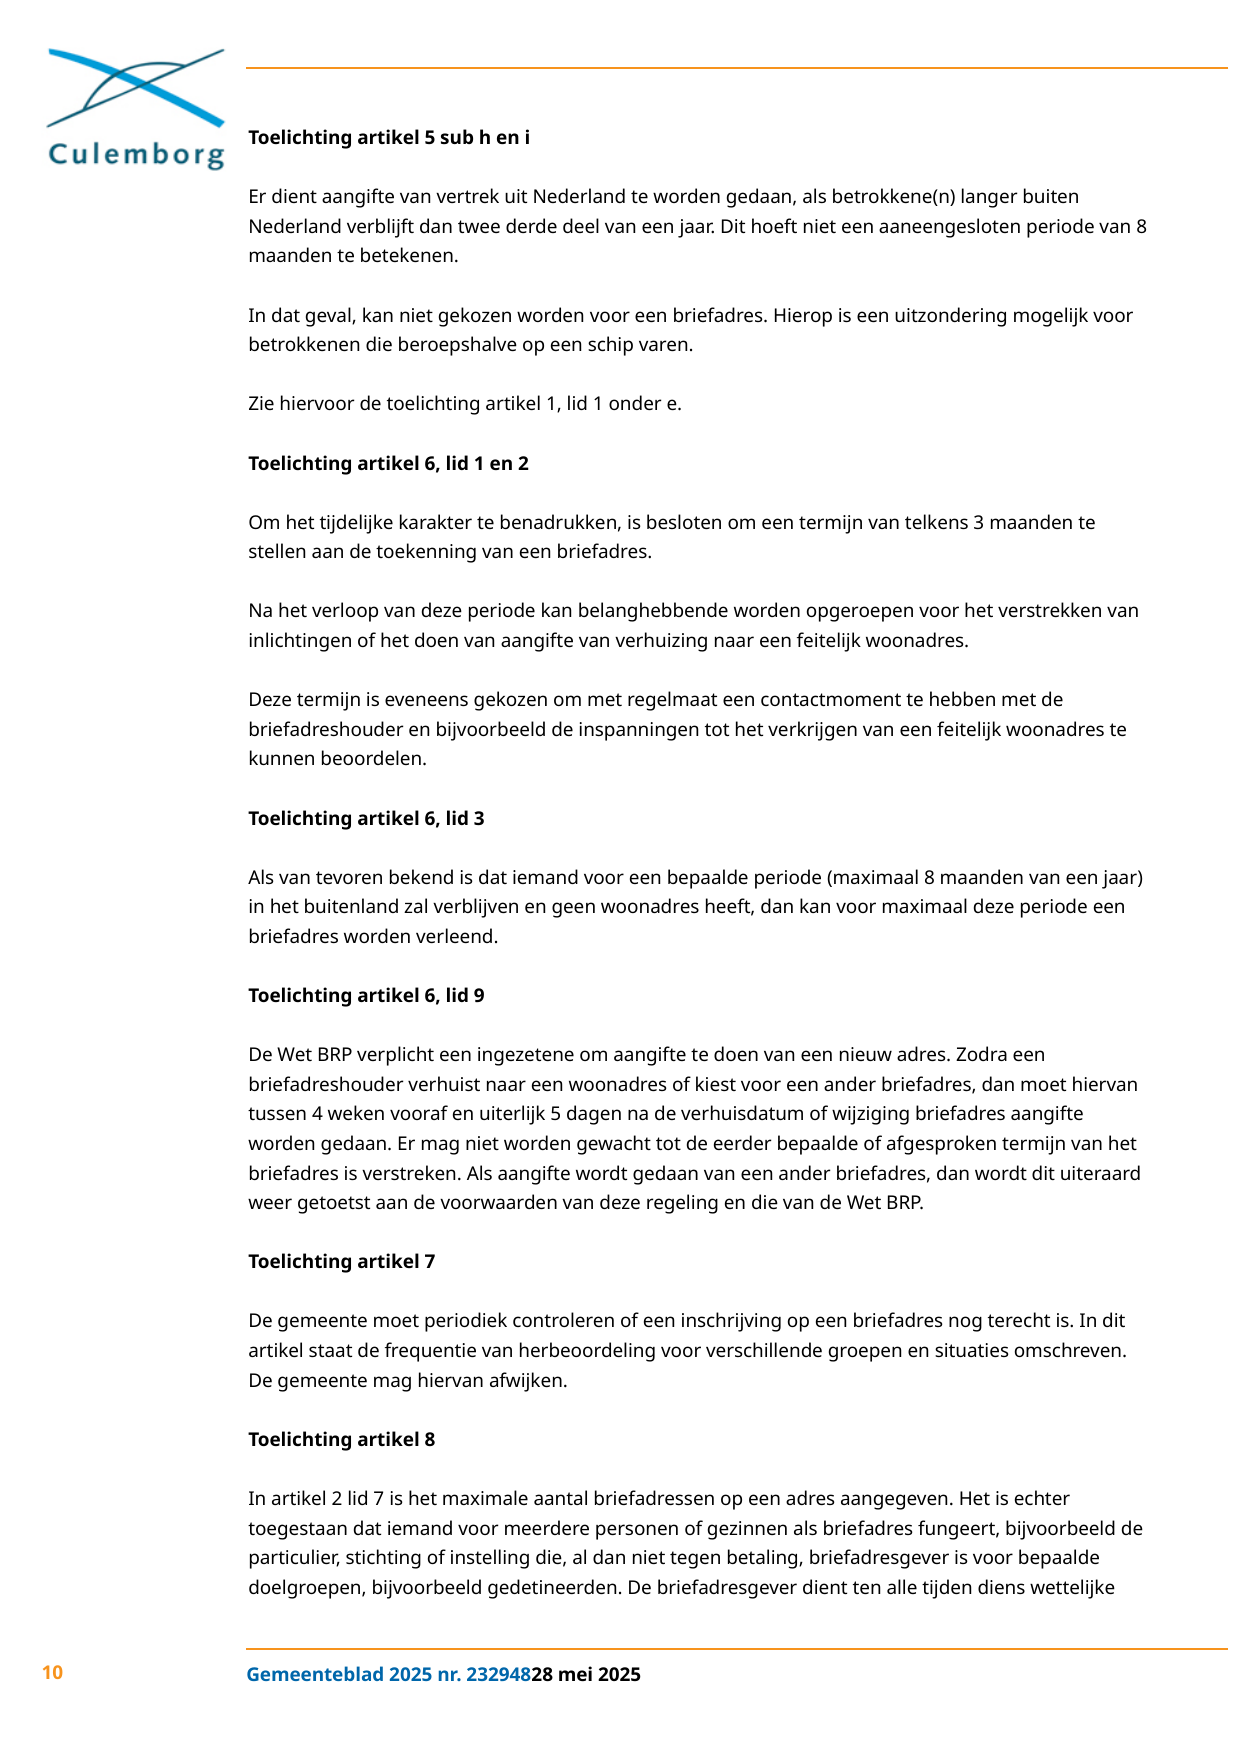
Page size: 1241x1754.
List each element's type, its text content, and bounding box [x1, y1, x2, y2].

text Toelichting artikel 6, lid 9 [248, 982, 1152, 1008]
picture [41, 47, 231, 172]
text In dat geval, kan niet gekozen worden voor een briefadres. Hierop is een uitzondering mogelijk voor betrokkenen die beroepshalve op een schip varen. [248, 302, 1152, 357]
text Deze termijn is eveneens gekozen om met regelmaat een contactmoment te hebben met de briefadreshouder en bijvoorbeeld de inspanningen tot het verkrijgen van een feitelijk woonadres te kunnen beoordelen. [248, 686, 1152, 771]
text Als van tevoren bekend is dat iemand voor een bepaalde periode (maximaal 8 maanden van een jaar) in het buitenland zal verblijven en geen woonadres heeft, dan kan voor maximaal deze periode een briefadres worden verleend. [248, 864, 1152, 949]
text In artikel 2 lid 7 is het maximale aantal briefadressen op een adres aangegeven. Het is echter toegestaan dat iemand voor meerdere personen of gezinnen als briefadres fungeert, bijvoorbeeld de particulier, stichting of instelling die, al dan niet tegen betaling, briefadresgever is voor bepaalde doelgroepen, bijvoorbeeld gedetineerden. De briefadresgever dient ten alle tijden diens wettelijke [248, 1485, 1152, 1600]
text Er dient aangifte van vertrek uit Nederland te worden gedaan, als betrokkene(n) langer buiten Nederland verblijft dan twee derde deel van een jaar. Dit hoeft niet een aaneengesloten periode van 8 maanden te betekenen. [248, 183, 1152, 268]
text Na het verloop van deze periode kan belanghebbende worden opgeroepen voor het verstrekken van inlichtingen of het doen van aangifte van verhuizing naar een feitelijk woonadres. [248, 598, 1152, 653]
text De gemeente moet periodiek controleren of een inschrijving op een briefadres nog terecht is. In dit artikel staat de frequentie van herbeoordeling voor verschillende groepen en situaties omschreven. De gemeente mag hiervan afwijken. [248, 1308, 1152, 1393]
text Toelichting artikel 6, lid 3 [248, 805, 1152, 831]
text De Wet BRP verplicht een ingezetene om aangifte te doen van een nieuw adres. Zodra een briefadreshouder verhuist naar een woonadres of kiest voor een ander briefadres, dan moet hiervan tussen 4 weken vooraf en uiterlijk 5 dagen na de verhuisdatum of wijziging briefadres aangifte worden gedaan. Er mag niet worden gewacht tot de eerder bepaalde of afgesproken termijn van het briefadres is verstreken. Als aangifte wordt gedaan van een ander briefadres, dan wordt dit uiteraard weer getoetst aan de voorwaarden van deze regeling en die van de Wet BRP. [248, 1041, 1152, 1215]
text Zie hiervoor de toelichting artikel 1, lid 1 onder e. [248, 391, 1152, 416]
text Toelichting artikel 5 sub h en i [248, 124, 1152, 150]
text Om het tijdelijke karakter te benadrukken, is besloten om een termijn van telkens 3 maanden te stellen aan de toekenning van een briefadres. [248, 509, 1152, 564]
text Toelichting artikel 7 [248, 1248, 1152, 1274]
text Toelichting artikel 6, lid 1 en 2 [248, 450, 1152, 476]
text Toelichting artikel 8 [248, 1426, 1152, 1452]
